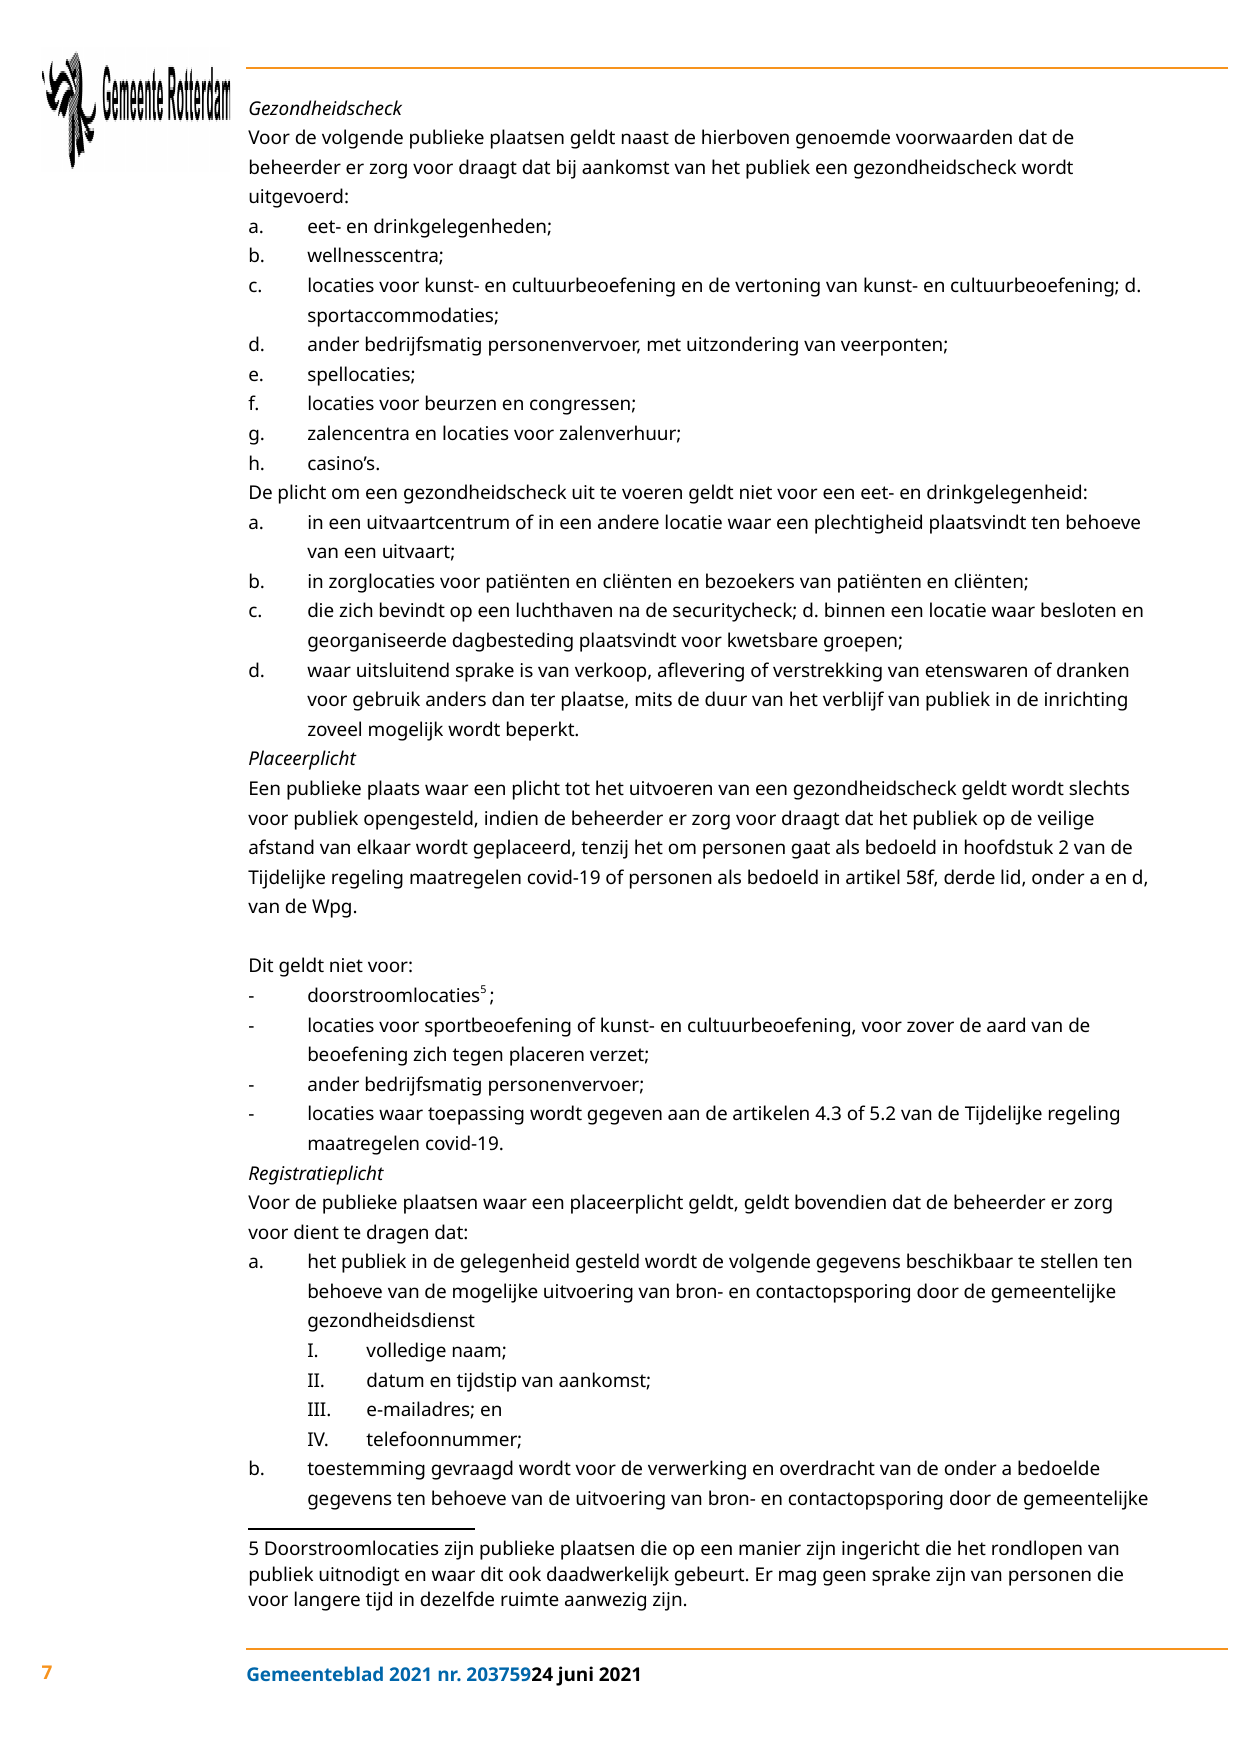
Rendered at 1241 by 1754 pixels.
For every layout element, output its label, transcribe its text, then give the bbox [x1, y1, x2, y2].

list ander bedrijfsmatig personenvervoer, met uitzondering van veerponten; [248, 331, 1152, 357]
list wellnesscentra; [248, 243, 1152, 268]
list spellocaties; [248, 361, 1152, 387]
list doorstroomlocaties; [248, 982, 1152, 1008]
picture [41, 47, 231, 172]
list locaties voor beurzen en congressen; [248, 391, 1152, 416]
list in een uitvaartcentrum of in een andere locatie waar een plechtigheid plaatsvindt ten behoeve van een uitvaart; [248, 509, 1152, 564]
list locaties voor sportbeoefening of kunst- en cultuurbeoefening, voor zover de aard van de beoefening zich tegen placeren verzet; [248, 1012, 1152, 1067]
list zalencentra en locaties voor zalenverhuur; [248, 420, 1152, 446]
list Doorstroomlocaties zijn publieke plaatsen die op een manier zijn ingericht die het rondlopen van publiek uitnodigt en waar dit ook daadwerkelijk gebeurt. Er mag geen sprake zijn van personen die voor langere tijd in dezelfde ruimte aanwezig zijn. [248, 1535, 1152, 1612]
list locaties waar toepassing wordt gegeven aan de artikelen 4.3 of 5.2 van de Tijdelijke regeling maatregelen covid-19. [248, 1101, 1152, 1156]
list volledige naam; [307, 1337, 1152, 1363]
list in zorglocaties voor patiënten en cliënten en bezoekers van patiënten en cliënten; [248, 568, 1152, 594]
list ander bedrijfsmatig personenvervoer; [248, 1071, 1152, 1097]
text De plicht om een gezondheidscheck uit te voeren geldt niet voor een eet- en drinkgelegenheid: [248, 479, 1152, 505]
list telefoonnummer; [307, 1426, 1152, 1452]
list casino’s. [248, 450, 1152, 476]
list locaties voor kunst- en cultuurbeoefening en de vertoning van kunst- en cultuurbeoefening; d. sportaccommodaties; [248, 272, 1152, 328]
list e-mailadres; en [307, 1396, 1152, 1422]
text Voor de volgende publieke plaatsen geldt naast de hierboven genoemde voorwaarden dat de beheerder er zorg voor draagt dat bij aankomst van het publiek een gezondheidscheck wordt uitgevoerd: [248, 124, 1152, 209]
text Placeerplicht [248, 746, 1152, 771]
list toestemming gevraagd wordt voor de verwerking en overdracht van de onder a bedoelde gegevens ten behoeve van de uitvoering van bron- en contactopsporing door de gemeentelijke [248, 1456, 1152, 1511]
text Voor de publieke plaatsen waar een placeerplicht geldt, geldt bovendien dat de beheerder er zorg voor dient te dragen dat: [248, 1189, 1152, 1245]
list waar uitsluitend sprake is van verkoop, aflevering of verstrekking van etenswaren of dranken voor gebruik anders dan ter plaatse, mits de duur van het verblijf van publiek in de inrichting zoveel mogelijk wordt beperkt. [248, 657, 1152, 742]
text Registratieplicht [248, 1160, 1152, 1186]
text Dit geldt niet voor: [248, 953, 1152, 978]
list eet- en drinkgelegenheden; [248, 213, 1152, 239]
list die zich bevindt op een luchthaven na de securitycheck; d. binnen een locatie waar besloten en georganiseerde dagbesteding plaatsvindt voor kwetsbare groepen; [248, 598, 1152, 653]
list het publiek in de gelegenheid gesteld wordt de volgende gegevens beschikbaar te stellen ten behoeve van de mogelijke uitvoering van bron- en contactopsporing door de gemeentelijke gezondheidsdienst [248, 1248, 1152, 1333]
list datum en tijdstip van aankomst; [307, 1367, 1152, 1393]
text Gezondheidscheck [248, 95, 1152, 121]
text Een publieke plaats waar een plicht tot het uitvoeren van een gezondheidscheck geldt wordt slechts voor publiek opengesteld, indien de beheerder er zorg voor draagt dat het publiek op de veilige afstand van elkaar wordt geplaceerd, tenzij het om personen gaat als bedoeld in hoofdstuk 2 van de Tijdelijke regeling maatregelen covid-19 of personen als bedoeld in artikel 58f, derde lid, onder a en d, van de Wpg. [248, 775, 1152, 919]
